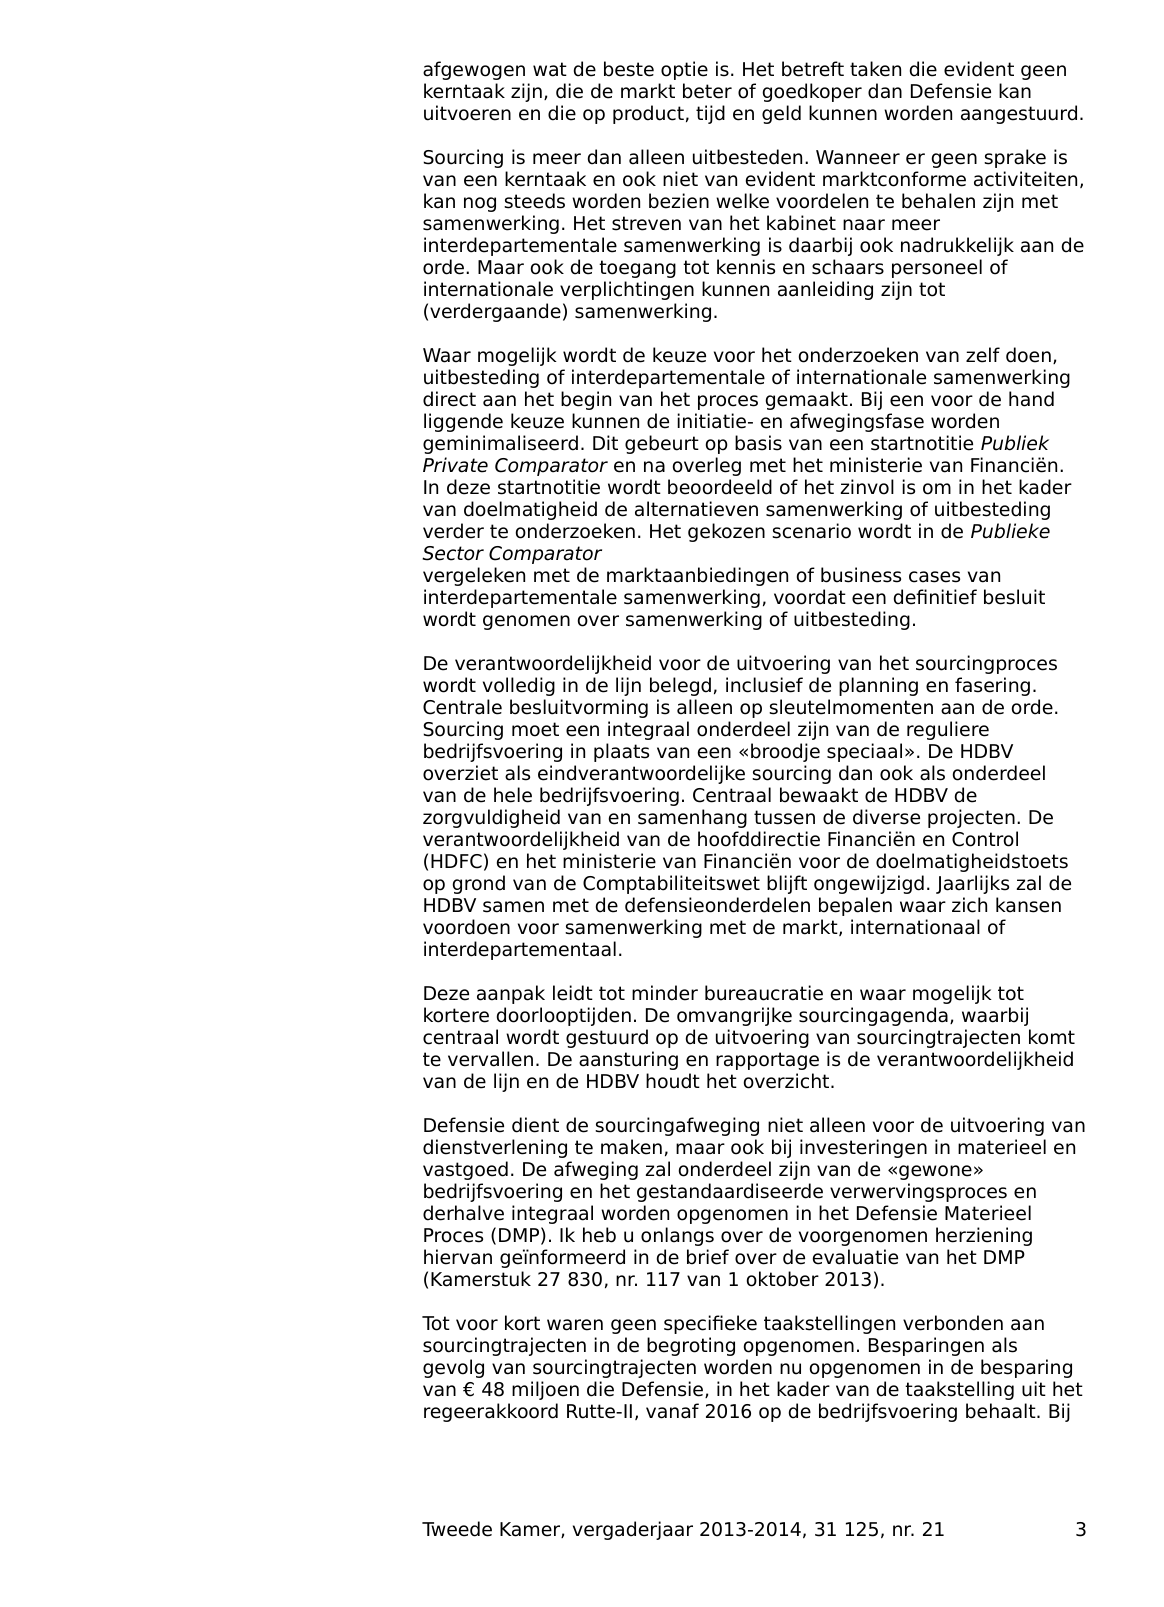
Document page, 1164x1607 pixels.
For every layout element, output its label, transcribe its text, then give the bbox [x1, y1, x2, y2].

text Sourcing is meer dan alleen uitbesteden. Wanneer er geen sprake is van een kerntaak en ook niet van evident marktconforme activiteiten, kan nog steeds worden bezien welke voordelen te behalen zijn met samenwerking. Het streven van het kabinet naar meer interdepartementale samenwerking is daarbij ook nadrukkelijk aan de orde. Maar ook de toegang tot kennis en schaars personeel of internationale verplichtingen kunnen aanleiding zijn tot (verdergaande) samenwerking. [422, 147, 1087, 323]
text Tot voor kort waren geen specifieke taakstellingen verbonden aan sourcingtrajecten in de begroting opgenomen. Besparingen als gevolg van sourcingtrajecten worden nu opgenomen in de besparing van € 48 miljoen die Defensie, in het kader van de taakstelling uit het regeerakkoord Rutte-II, vanaf 2016 op de bedrijfsvoering behaalt. Bij [422, 1313, 1087, 1423]
text Deze aanpak leidt tot minder bureaucratie en waar mogelijk tot kortere doorlooptijden. De omvangrijke sourcingagenda, waarbij centraal wordt gestuurd op de uitvoering van sourcingtrajecten komt te vervallen. De aansturing en rapportage is de verantwoordelijkheid van de lijn en de HDBV houdt het overzicht. [422, 983, 1087, 1093]
text Defensie dient de sourcingafweging niet alleen voor de uitvoering van dienstverlening te maken, maar ook bij investeringen in materieel en vastgoed. De afweging zal onderdeel zijn van de «gewone» bedrijfsvoering en het gestandaardiseerde verwervingsproces en derhalve integraal worden opgenomen in het Defensie Materieel Proces (DMP). Ik heb u onlangs over de voorgenomen herziening hiervan geïnformeerd in de brief over de evaluatie van het DMP (Kamerstuk 27 830, nr. 117 van 1 oktober 2013). [422, 1115, 1087, 1291]
text afgewogen wat de beste optie is. Het betreft taken die evident geen kerntaak zijn, die de markt beter of goedkoper dan Defensie kan uitvoeren en die op product, tijd en geld kunnen worden aangestuurd. [422, 59, 1087, 125]
text vergeleken met de marktaanbiedingen of business cases van interdepartementale samenwerking, voordat een definitief besluit wordt genomen over samenwerking of uitbesteding. [422, 565, 1087, 631]
text Waar mogelijk wordt de keuze voor het onderzoeken van zelf doen, uitbesteding of interdepartementale of internationale samenwerking direct aan het begin van het proces gemaakt. Bij een voor de hand liggende keuze kunnen de initiatie- en afwegingsfase worden geminimaliseerd. Dit gebeurt op basis van een startnotitie Publiek Private Comparator en na overleg met het ministerie van Financiën. In deze startnotitie wordt beoordeeld of het zinvol is om in het kader van doelmatigheid de alternatieven samenwerking of uitbesteding verder te onderzoeken. Het gekozen scenario wordt in de Publieke Sector Comparator [422, 345, 1087, 565]
text De verantwoordelijkheid voor de uitvoering van het sourcingproces wordt volledig in de lijn belegd, inclusief de planning en fasering. Centrale besluitvorming is alleen op sleutelmomenten aan de orde. Sourcing moet een integraal onderdeel zijn van de reguliere bedrijfsvoering in plaats van een «broodje speciaal». De HDBV overziet als eindverantwoordelijke sourcing dan ook als onderdeel van de hele bedrijfsvoering. Centraal bewaakt de HDBV de zorgvuldigheid van en samenhang tussen de diverse projecten. De verantwoordelijkheid van de hoofddirectie Financiën en Control (HDFC) en het ministerie van Financiën voor de doelmatigheidstoets op grond van de Comptabiliteitswet blijft ongewijzigd. Jaarlijks zal de HDBV samen met de defensieonderdelen bepalen waar zich kansen voordoen voor samenwerking met de markt, internationaal of interdepartementaal. [422, 653, 1087, 961]
